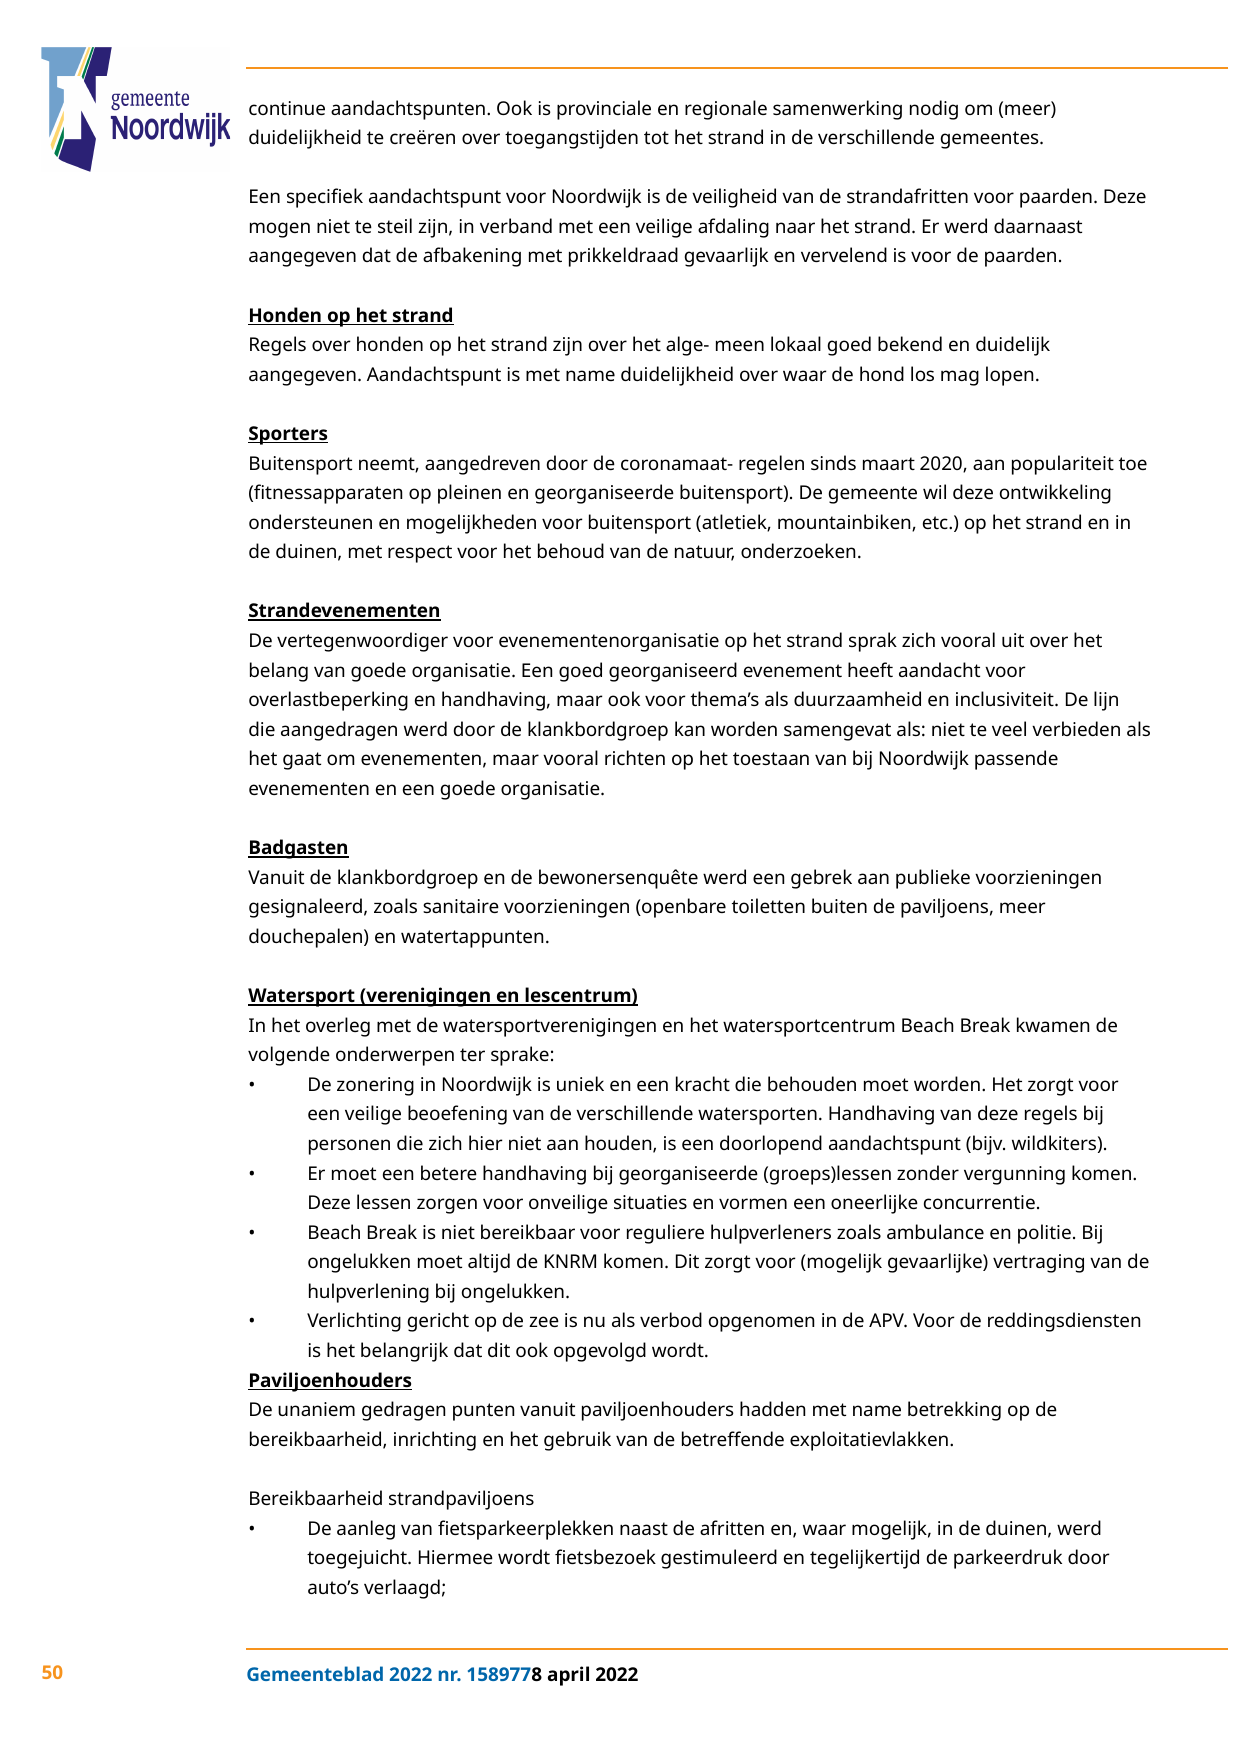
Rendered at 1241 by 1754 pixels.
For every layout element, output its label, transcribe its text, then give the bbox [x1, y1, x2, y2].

text Badgasten [248, 834, 1152, 860]
text Bereikbaarheid strandpaviljoens [248, 1485, 1152, 1511]
text Vanuit de klankbordgroep en de bewonersenquête werd een gebrek aan publieke voorzieningen gesignaleerd, zoals sanitaire voorzieningen (openbare toiletten buiten de paviljoens, meer douchepalen) en watertappunten. [248, 864, 1152, 949]
list De zonering in Noordwijk is uniek en een kracht die behouden moet worden. Het zorgt voor een veilige beoefening van de verschillende watersporten. Handhaving van deze regels bij personen die zich hier niet aan houden, is een doorlopend aandachtspunt (bijv. wildkiters). [248, 1071, 1152, 1156]
list De aanleg van fietsparkeerplekken naast de afritten en, waar mogelijk, in de duinen, werd toegejuicht. Hiermee wordt fietsbezoek gestimuleerd en tegelijkertijd de parkeerdruk door auto’s verlaagd; [248, 1515, 1152, 1600]
text continue aandachtspunten. Ook is provinciale en regionale samenwerking nodig om (meer) duidelijkheid te creëren over toegangstijden tot het strand in de verschillende gemeentes. [248, 95, 1152, 150]
text Een specifiek aandachtspunt voor Noordwijk is de veiligheid van de strandafritten voor paarden. Deze mogen niet te steil zijn, in verband met een veilige afdaling naar het strand. Er werd daarnaast aangegeven dat de afbakening met prikkeldraad gevaarlijk en vervelend is voor de paarden. [248, 183, 1152, 268]
text De unaniem gedragen punten vanuit paviljoenhouders hadden met name betrekking op de bereikbaarheid, inrichting en het gebruik van de betreffende exploitatievlakken. [248, 1396, 1152, 1452]
text Watersport (verenigingen en lescentrum) [248, 982, 1152, 1008]
picture [41, 47, 231, 172]
text Buitensport neemt, aangedreven door de coronamaat- regelen sinds maart 2020, aan populariteit toe (fitnessapparaten op pleinen en georganiseerde buitensport). De gemeente wil deze ontwikkeling ondersteunen en mogelijkheden voor buitensport (atletiek, mountainbiken, etc.) op het strand en in de duinen, met respect voor het behoud van de natuur, onderzoeken. [248, 450, 1152, 564]
list Beach Break is niet bereikbaar voor reguliere hulpverleners zoals ambulance en politie. Bij ongelukken moet altijd de KNRM komen. Dit zorgt voor (mogelijk gevaarlijke) vertraging van de hulpverlening bij ongelukken. [248, 1219, 1152, 1304]
text Sporters [248, 420, 1152, 446]
list Er moet een betere handhaving bij georganiseerde (groeps)lessen zonder vergunning komen. Deze lessen zorgen voor onveilige situaties en vormen een oneerlijke concurrentie. [248, 1160, 1152, 1215]
text Honden op het strand [248, 302, 1152, 328]
text In het overleg met de watersportverenigingen en het watersportcentrum Beach Break kwamen de volgende onderwerpen ter sprake: [248, 1012, 1152, 1067]
text De vertegenwoordiger voor evenementenorganisatie op het strand sprak zich vooral uit over het belang van goede organisatie. Een goed georganiseerd evenement heeft aandacht voor overlastbeperking en handhaving, maar ook voor thema’s als duurzaamheid en inclusiviteit. De lijn die aangedragen werd door de klankbordgroep kan worden samengevat als: niet te veel verbieden als het gaat om evenementen, maar vooral richten op het toestaan van bij Noordwijk passende evenementen en een goede organisatie. [248, 627, 1152, 801]
list Verlichting gericht op de zee is nu als verbod opgenomen in de APV. Voor de reddingsdiensten is het belangrijk dat dit ook opgevolgd wordt. [248, 1308, 1152, 1363]
text Paviljoenhouders [248, 1367, 1152, 1393]
text Strandevenementen [248, 598, 1152, 623]
text Regels over honden op het strand zijn over het alge- meen lokaal goed bekend en duidelijk aangegeven. Aandachtspunt is met name duidelijkheid over waar de hond los mag lopen. [248, 331, 1152, 387]
